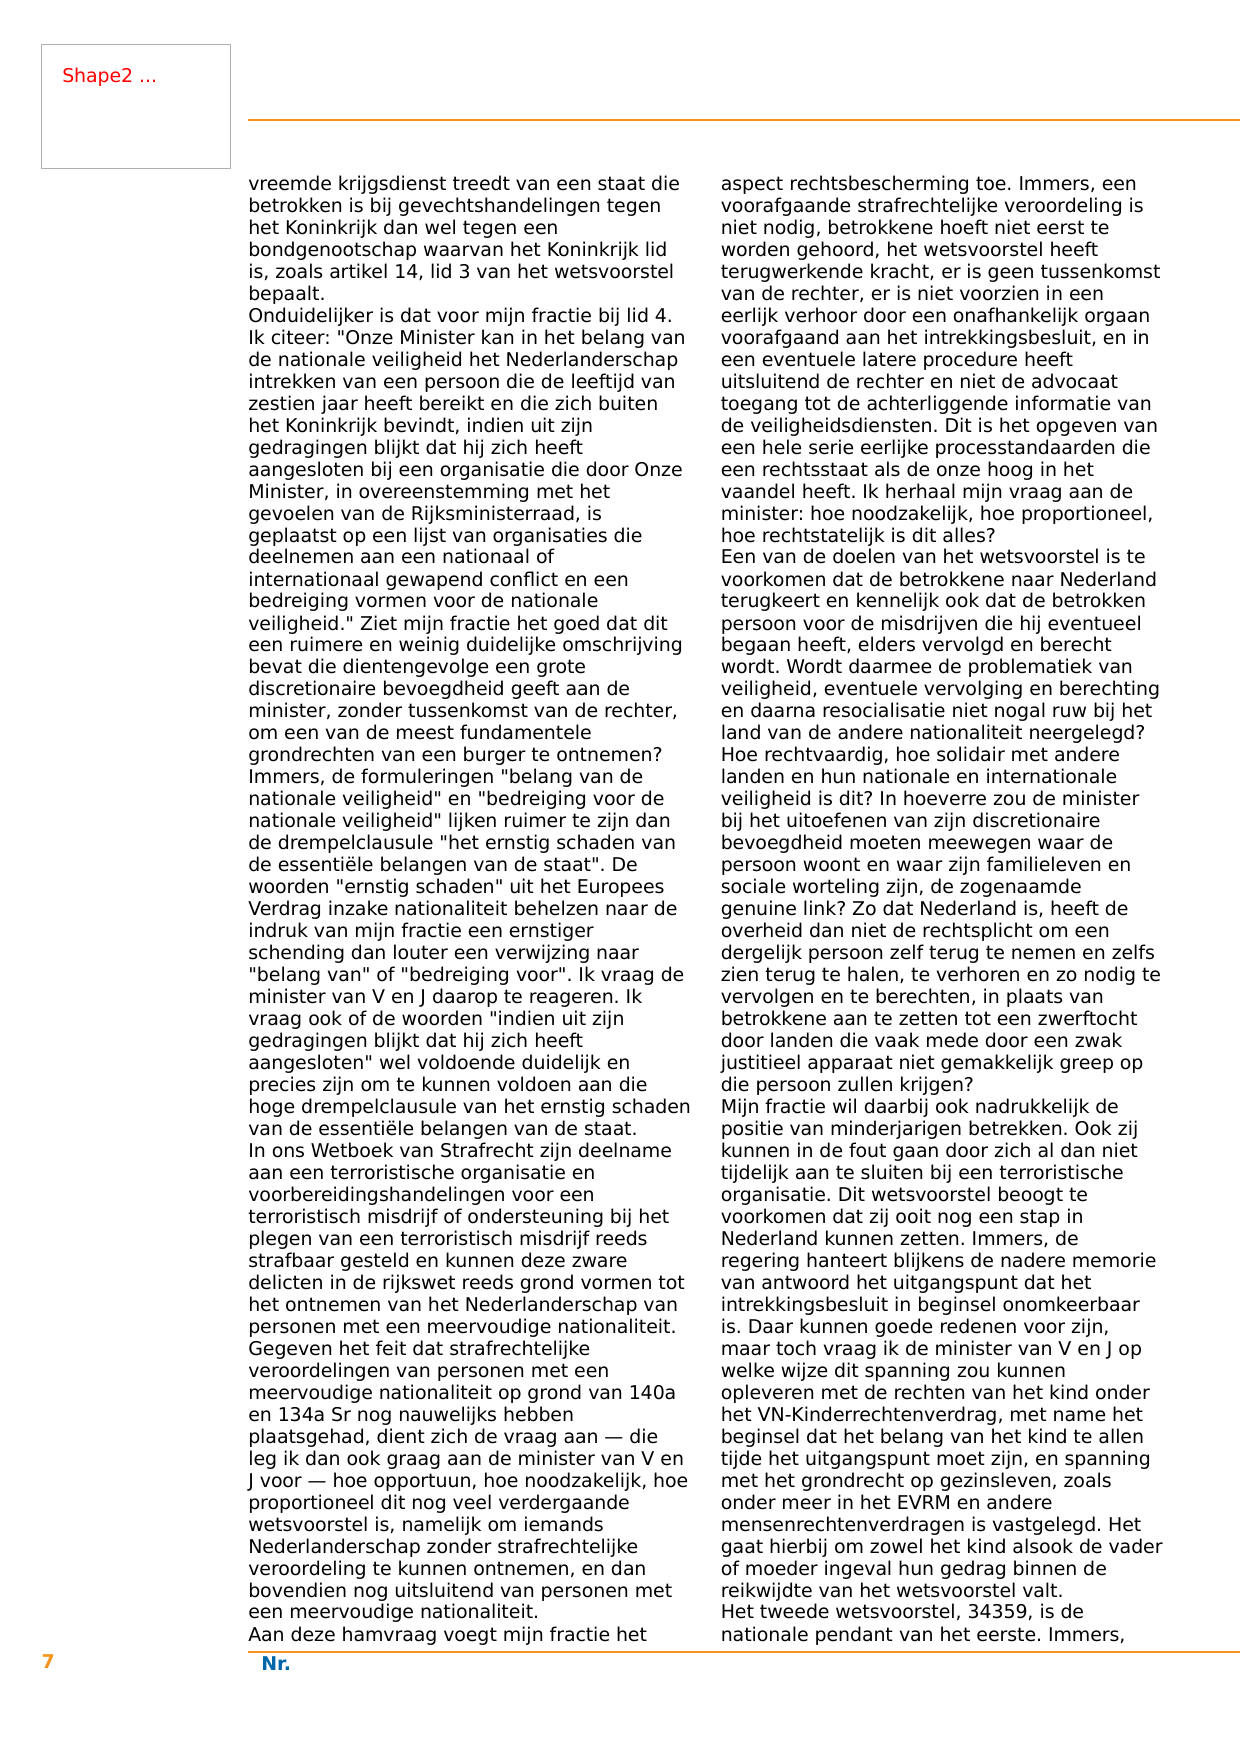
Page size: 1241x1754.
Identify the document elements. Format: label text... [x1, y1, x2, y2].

text vreemde krijgsdienst treedt van een staat die betrokken is bij gevechtshandelingen tegen het Koninkrijk dan wel tegen een bondgenootschap waarvan het Koninkrijk lid is, zoals artikel 14, lid 3 van het wetsvoorstel bepaalt. [248, 173, 691, 305]
text Het tweede wetsvoorstel, 34359, is de nationale pendant van het eerste. Immers, [721, 1601, 1163, 1645]
text Mijn fractie wil daarbij ook nadrukkelijk de positie van minderjarigen betrekken. Ook zij kunnen in de fout gaan door zich al dan niet tijdelijk aan te sluiten bij een terroristische organisatie. Dit wetsvoorstel beoogt te voorkomen dat zij ooit nog een stap in Nederland kunnen zetten. Immers, de regering hanteert blijkens de nadere memorie van antwoord het uitgangspunt dat het intrekkingsbesluit in beginsel onomkeerbaar is. Daar kunnen goede redenen voor zijn, maar toch vraag ik de minister van V en J op welke wijze dit spanning zou kunnen opleveren met de rechten van het kind onder het VN-Kinderrechtenverdrag, met name het beginsel dat het belang van het kind te allen tijde het uitgangspunt moet zijn, en spanning met het grondrecht op gezinsleven, zoals onder meer in het EVRM en andere mensenrechtenverdragen is vastgelegd. Het gaat hierbij om zowel het kind alsook de vader of moeder ingeval hun gedrag binnen de reikwijdte van het wetsvoorstel valt. [721, 1096, 1163, 1601]
text aspect rechtsbescherming toe. Immers, een voorafgaande strafrechtelijke veroordeling is niet nodig, betrokkene hoeft niet eerst te worden gehoord, het wetsvoorstel heeft terugwerkende kracht, er is geen tussenkomst van de rechter, er is niet voorzien in een eerlijk verhoor door een onafhankelijk orgaan voorafgaand aan het intrekkingsbesluit, en in een eventuele latere procedure heeft uitsluitend de rechter en niet de advocaat toegang tot de achterliggende informatie van de veiligheidsdiensten. Dit is het opgeven van een hele serie eerlijke processtandaarden die een rechtsstaat als de onze hoog in het vaandel heeft. Ik herhaal mijn vraag aan de minister: hoe noodzakelijk, hoe proportioneel, hoe rechtstatelijk is dit alles? [721, 173, 1163, 546]
text In ons Wetboek van Strafrecht zijn deelname aan een terroristische organisatie en voorbereidingshandelingen voor een terroristisch misdrijf of ondersteuning bij het plegen van een terroristisch misdrijf reeds strafbaar gesteld en kunnen deze zware delicten in de rijkswet reeds grond vormen tot het ontnemen van het Nederlanderschap van personen met een meervoudige nationaliteit. Gegeven het feit dat strafrechtelijke veroordelingen van personen met een meervoudige nationaliteit op grond van 140a en 134a Sr nog nauwelijks hebben plaatsgehad, dient zich de vraag aan — die leg ik dan ook graag aan de minister van V en J voor — hoe opportuun, hoe noodzakelijk, hoe proportioneel dit nog veel verdergaande wetsvoorstel is, namelijk om iemands Nederlanderschap zonder strafrechtelijke veroordeling te kunnen ontnemen, en dan bovendien nog uitsluitend van personen met een meervoudige nationaliteit. [248, 1140, 691, 1623]
text Aan deze hamvraag voegt mijn fractie het [248, 1623, 691, 1645]
text Een van de doelen van het wetsvoorstel is te voorkomen dat de betrokkene naar Nederland terugkeert en kennelijk ook dat de betrokken persoon voor de misdrijven die hij eventueel begaan heeft, elders vervolgd en berecht wordt. Wordt daarmee de problematiek van veiligheid, eventuele vervolging en berechting en daarna resocialisatie niet nogal ruw bij het land van de andere nationaliteit neergelegd? Hoe rechtvaardig, hoe solidair met andere landen en hun nationale en internationale veiligheid is dit? In hoeverre zou de minister bij het uitoefenen van zijn discretionaire bevoegdheid moeten meewegen waar de persoon woont en waar zijn familieleven en sociale worteling zijn, de zogenaamde genuine link? Zo dat Nederland is, heeft de overheid dan niet de rechtsplicht om een dergelijk persoon zelf terug te nemen en zelfs zien terug te halen, te verhoren en zo nodig te vervolgen en te berechten, in plaats van betrokkene aan te zetten tot een zwerftocht door landen die vaak mede door een zwak justitieel apparaat niet gemakkelijk greep op die persoon zullen krijgen? [721, 546, 1163, 1096]
text Onduidelijker is dat voor mijn fractie bij lid 4. Ik citeer: "Onze Minister kan in het belang van de nationale veiligheid het Nederlanderschap intrekken van een persoon die de leeftijd van zestien jaar heeft bereikt en die zich buiten het Koninkrijk bevindt, indien uit zijn gedragingen blijkt dat hij zich heeft aangesloten bij een organisatie die door Onze Minister, in overeenstemming met het gevoelen van de Rijksministerraad, is geplaatst op een lijst van organisaties die deelnemen aan een nationaal of internationaal gewapend conflict en een bedreiging vormen voor de nationale veiligheid." Ziet mijn fractie het goed dat dit een ruimere en weinig duidelijke omschrijving bevat die dientengevolge een grote discretionaire bevoegdheid geeft aan de minister, zonder tussenkomst van de rechter, om een van de meest fundamentele grondrechten van een burger te ontnemen? Immers, de formuleringen "belang van de nationale veiligheid" en "bedreiging voor de nationale veiligheid" lijken ruimer te zijn dan de drempelclausule "het ernstig schaden van de essentiële belangen van de staat". De woorden "ernstig schaden" uit het Europees Verdrag inzake nationaliteit behelzen naar de indruk van mijn fractie een ernstiger schending dan louter een verwijzing naar "belang van" of "bedreiging voor". Ik vraag de minister van V en J daarop te reageren. Ik vraag ook of de woorden "indien uit zijn gedragingen blijkt dat hij zich heeft aangesloten" wel voldoende duidelijk en precies zijn om te kunnen voldoen aan die hoge drempelclausule van het ernstig schaden van de essentiële belangen van de staat. [248, 305, 691, 1140]
